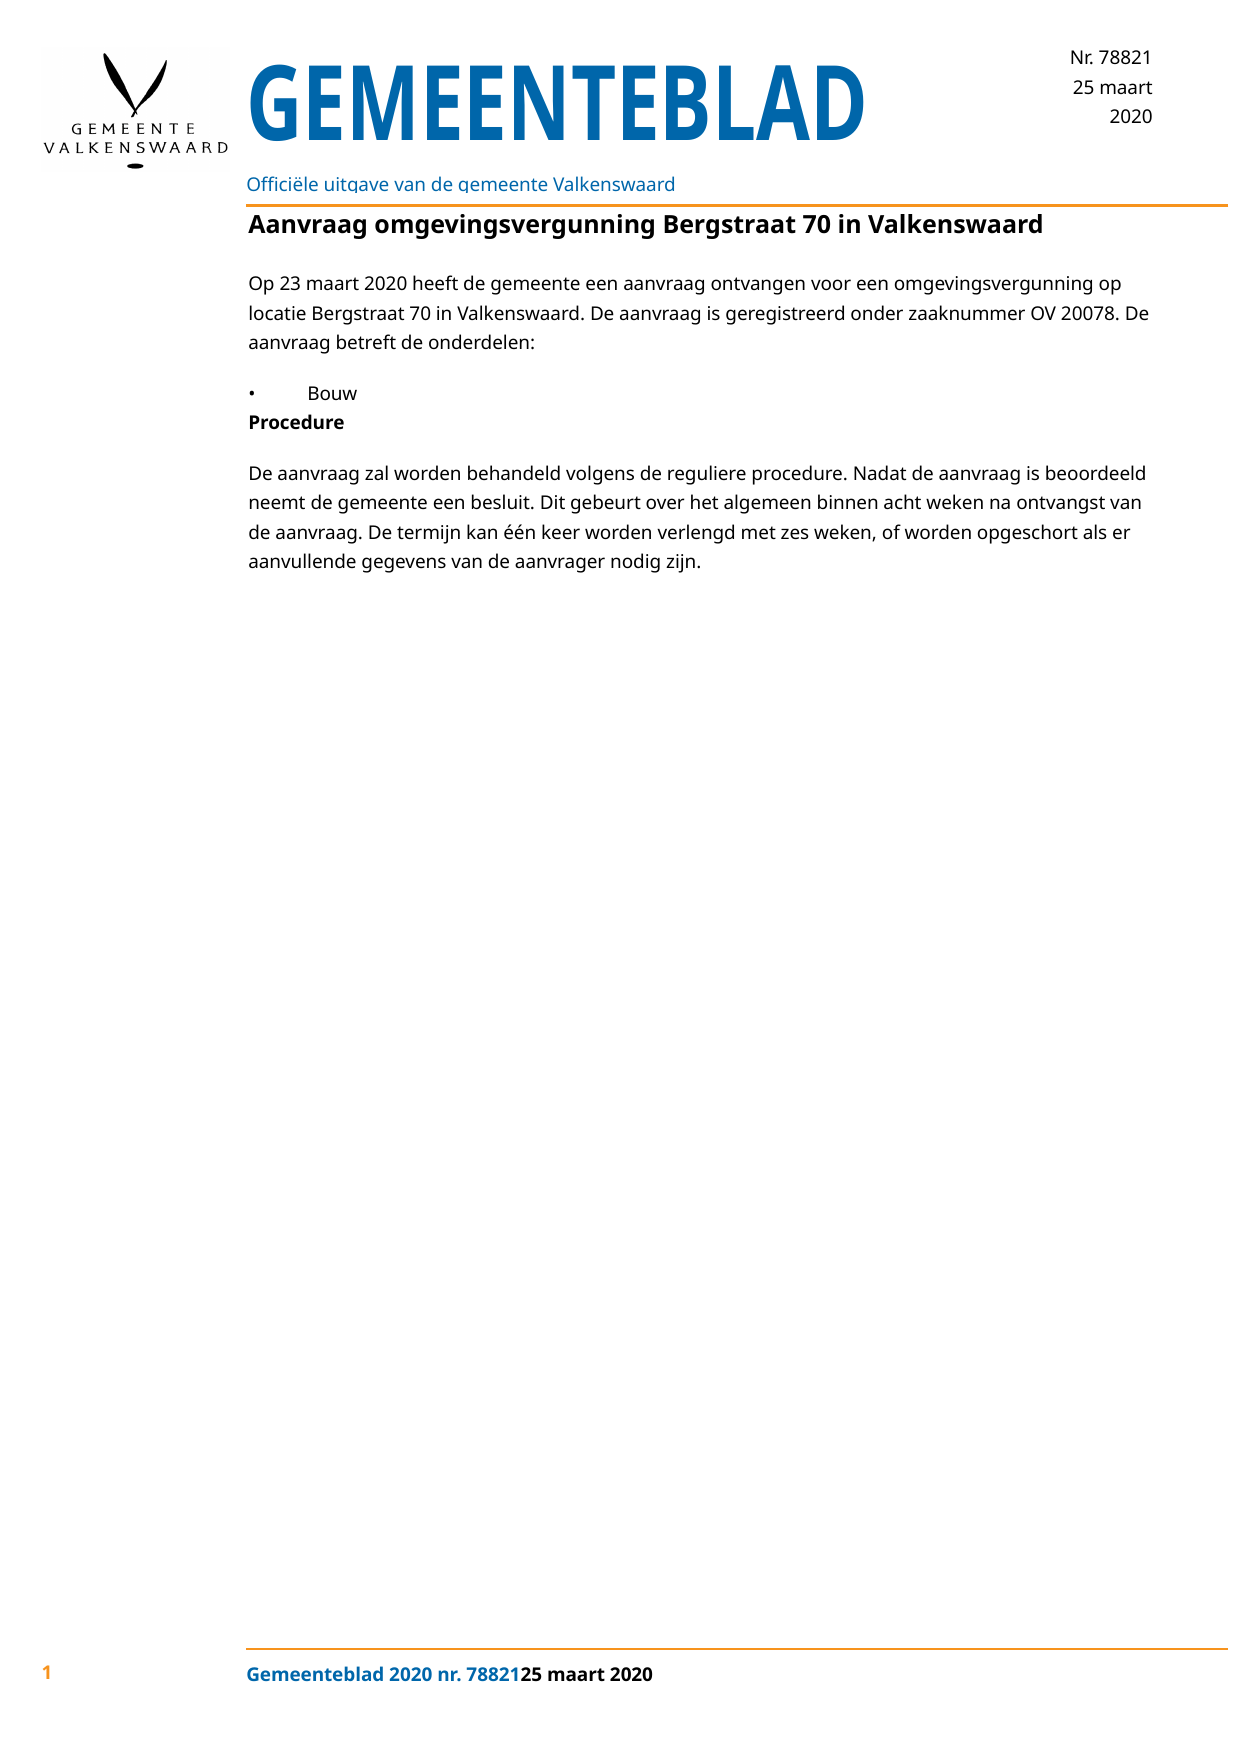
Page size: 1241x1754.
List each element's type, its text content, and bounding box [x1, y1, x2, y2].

text Op 23 maart 2020 heeft de gemeente een aanvraag ontvangen voor een omgevingsvergunning op locatie Bergstraat 70 in Valkenswaard. De aanvraag is geregistreerd onder zaaknummer OV 20078. De aanvraag betreft de onderdelen: [248, 270, 1152, 355]
text Procedure [248, 409, 1152, 435]
text De aanvraag zal worden behandeld volgens de reguliere procedure. Nadat de aanvraag is beoordeeld neemt de gemeente een besluit. Dit gebeurt over het algemeen binnen acht weken na ontvangst van de aanvraag. De termijn kan één keer worden verlengd met zes weken, of worden opgeschort als er aanvullende gegevens van de aanvrager nodig zijn. [248, 460, 1152, 574]
picture [41, 47, 231, 172]
text Aanvraag omgevingsvergunning Bergstraat 70 in Valkenswaard [248, 207, 1152, 241]
list Bouw [248, 380, 1152, 406]
